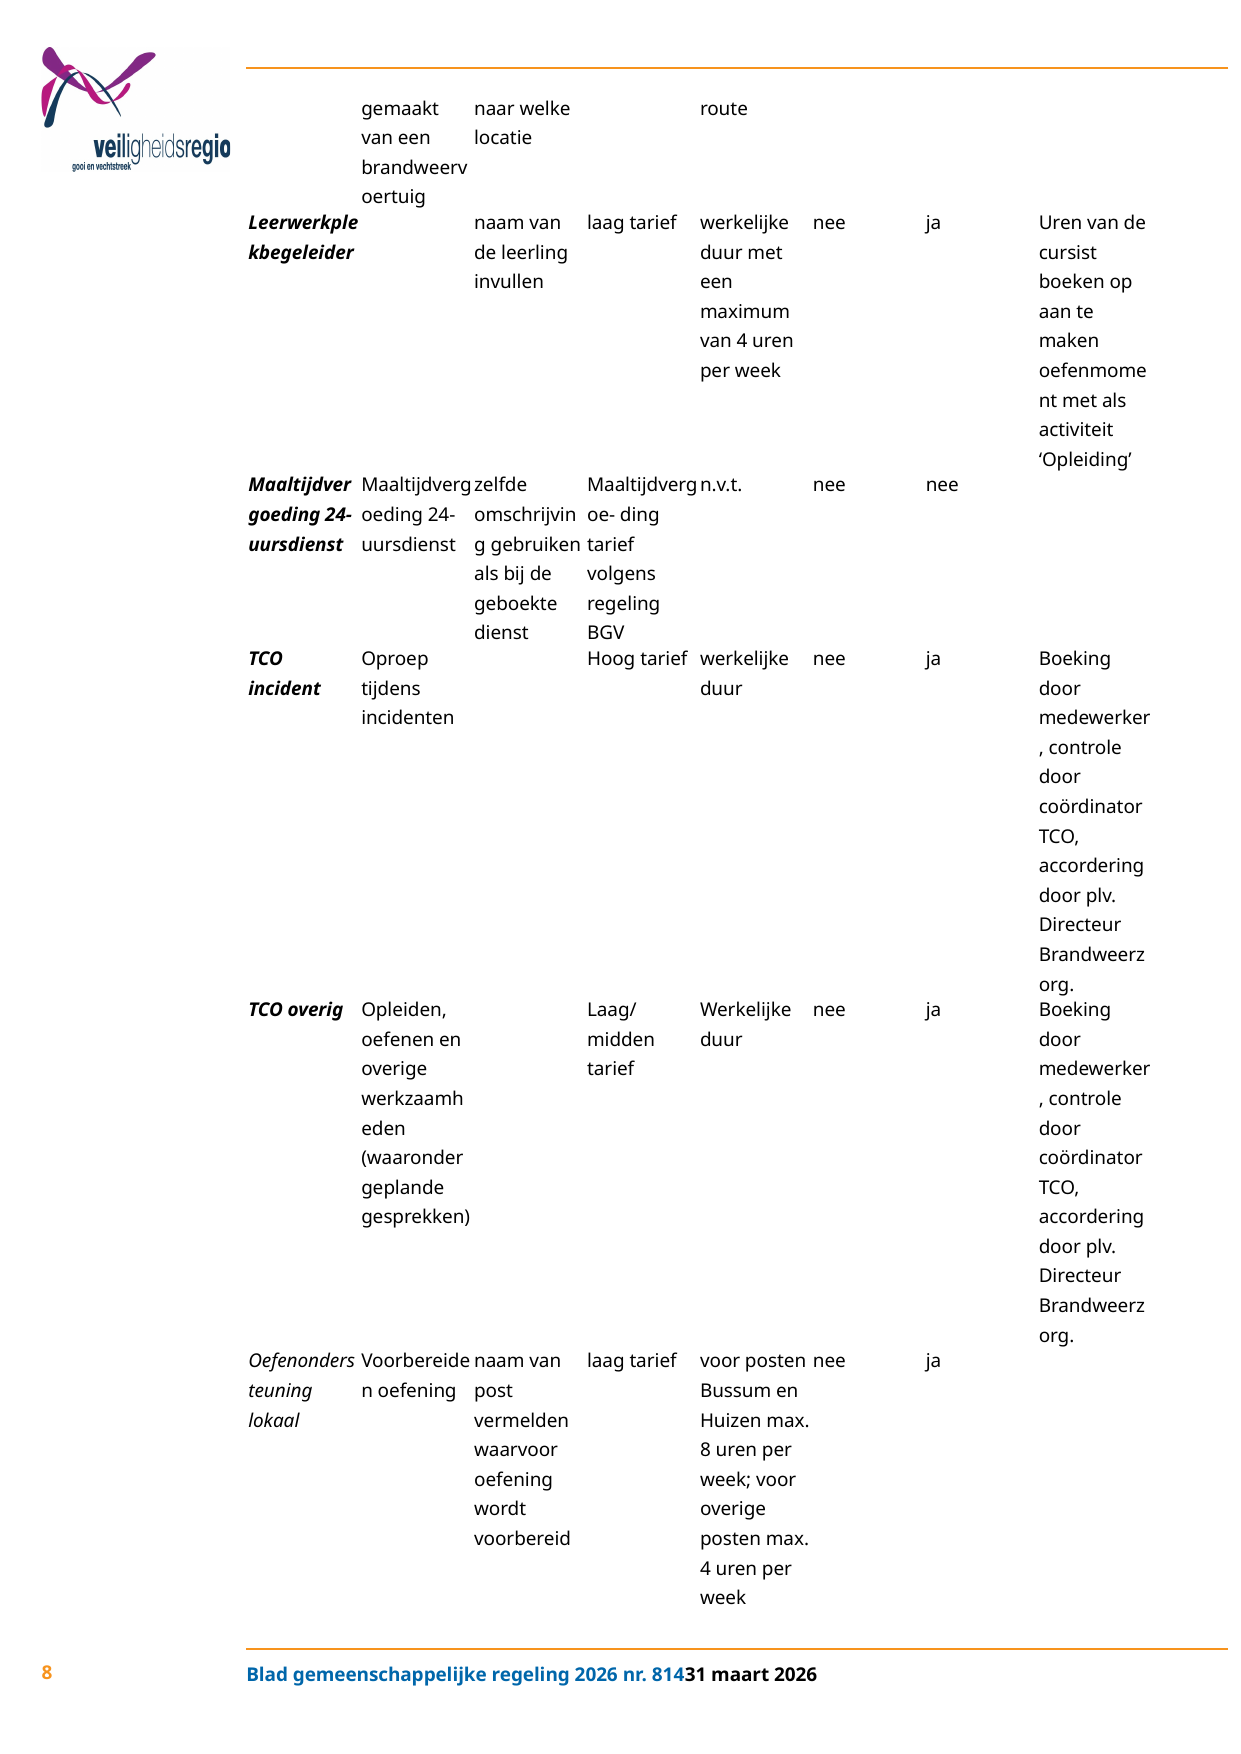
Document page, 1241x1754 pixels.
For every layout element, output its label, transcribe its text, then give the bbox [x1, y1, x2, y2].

table_cell Maaltijdvergoeding 24-uursdienst [248, 472, 361, 645]
picture [41, 47, 231, 172]
table_cell TCO incident [248, 645, 361, 996]
table_cell naam van de leerling invullen [474, 209, 587, 472]
table_cell Uren van de cursist boeken op aan te maken oefenmoment met als activiteit ‘Opleiding’ [1039, 209, 1152, 472]
table_cell Oefenondersteuning lokaal [248, 1348, 361, 1610]
table_cell laag tarief [587, 209, 700, 472]
table_cell n.v.t. [700, 472, 813, 645]
table_cell [1039, 472, 1152, 645]
table_cell [1039, 1348, 1152, 1610]
table_cell [361, 209, 474, 472]
table_cell ja [926, 645, 1038, 996]
table_cell Leerwerkplekbegeleider [248, 209, 361, 472]
table_cell Hoog tarief [587, 645, 700, 996]
table_cell Opleiden, oefenen en overige werkzaamheden (waaronder geplande gesprekken) [361, 996, 474, 1348]
table_cell [587, 95, 700, 209]
table_cell nee [926, 472, 1038, 645]
table_cell nee [813, 996, 926, 1348]
table_cell nee [813, 209, 926, 472]
table_cell [248, 95, 361, 209]
table_cell zelfde omschrijving gebruiken als bij de geboekte dienst [474, 472, 587, 645]
table_cell Boeking door medewerker, controle door coördinator TCO, accordering door plv. Directeur Brandweerzorg. [1039, 645, 1152, 996]
table_cell [813, 95, 926, 209]
table_cell voor posten Bussum en Huizen max. 8 uren per week; voor overige posten max. 4 uren per week [700, 1348, 813, 1610]
table_cell laag tarief [587, 1348, 700, 1610]
table_cell werkelijke duur [700, 645, 813, 996]
table_cell Maaltijdvergoe- ding tarief volgens regeling BGV [587, 472, 700, 645]
table_cell nee [813, 1348, 926, 1610]
table_cell naar welke locatie [474, 95, 587, 209]
table_cell Maaltijdvergoeding 24-uursdienst [361, 472, 474, 645]
table_cell [926, 95, 1038, 209]
table_cell [474, 996, 587, 1348]
table_cell Werkelijke duur [700, 996, 813, 1348]
table_cell [474, 645, 587, 996]
table_cell Voorbereiden oefening [361, 1348, 474, 1610]
table_cell Laag/midden tarief [587, 996, 700, 1348]
table_cell Boeking door medewerker, controle door coördinator TCO, accordering door plv. Directeur Brandweerzorg. [1039, 996, 1152, 1348]
table_cell werkelijke duur met een maximum van 4 uren per week [700, 209, 813, 472]
table_cell Oproep tijdens incidenten [361, 645, 474, 996]
table_cell nee [813, 472, 926, 645]
table_cell naam van post vermelden waarvoor oefening wordt voorbereid [474, 1348, 587, 1610]
table_cell TCO overig [248, 996, 361, 1348]
table_cell ja [926, 1348, 1038, 1610]
table_cell route [700, 95, 813, 209]
table_cell nee [813, 645, 926, 996]
table_cell ja [926, 996, 1038, 1348]
table_cell [1039, 95, 1152, 209]
table_cell gemaakt van een brandweervoertuig [361, 95, 474, 209]
table_cell ja [926, 209, 1038, 472]
